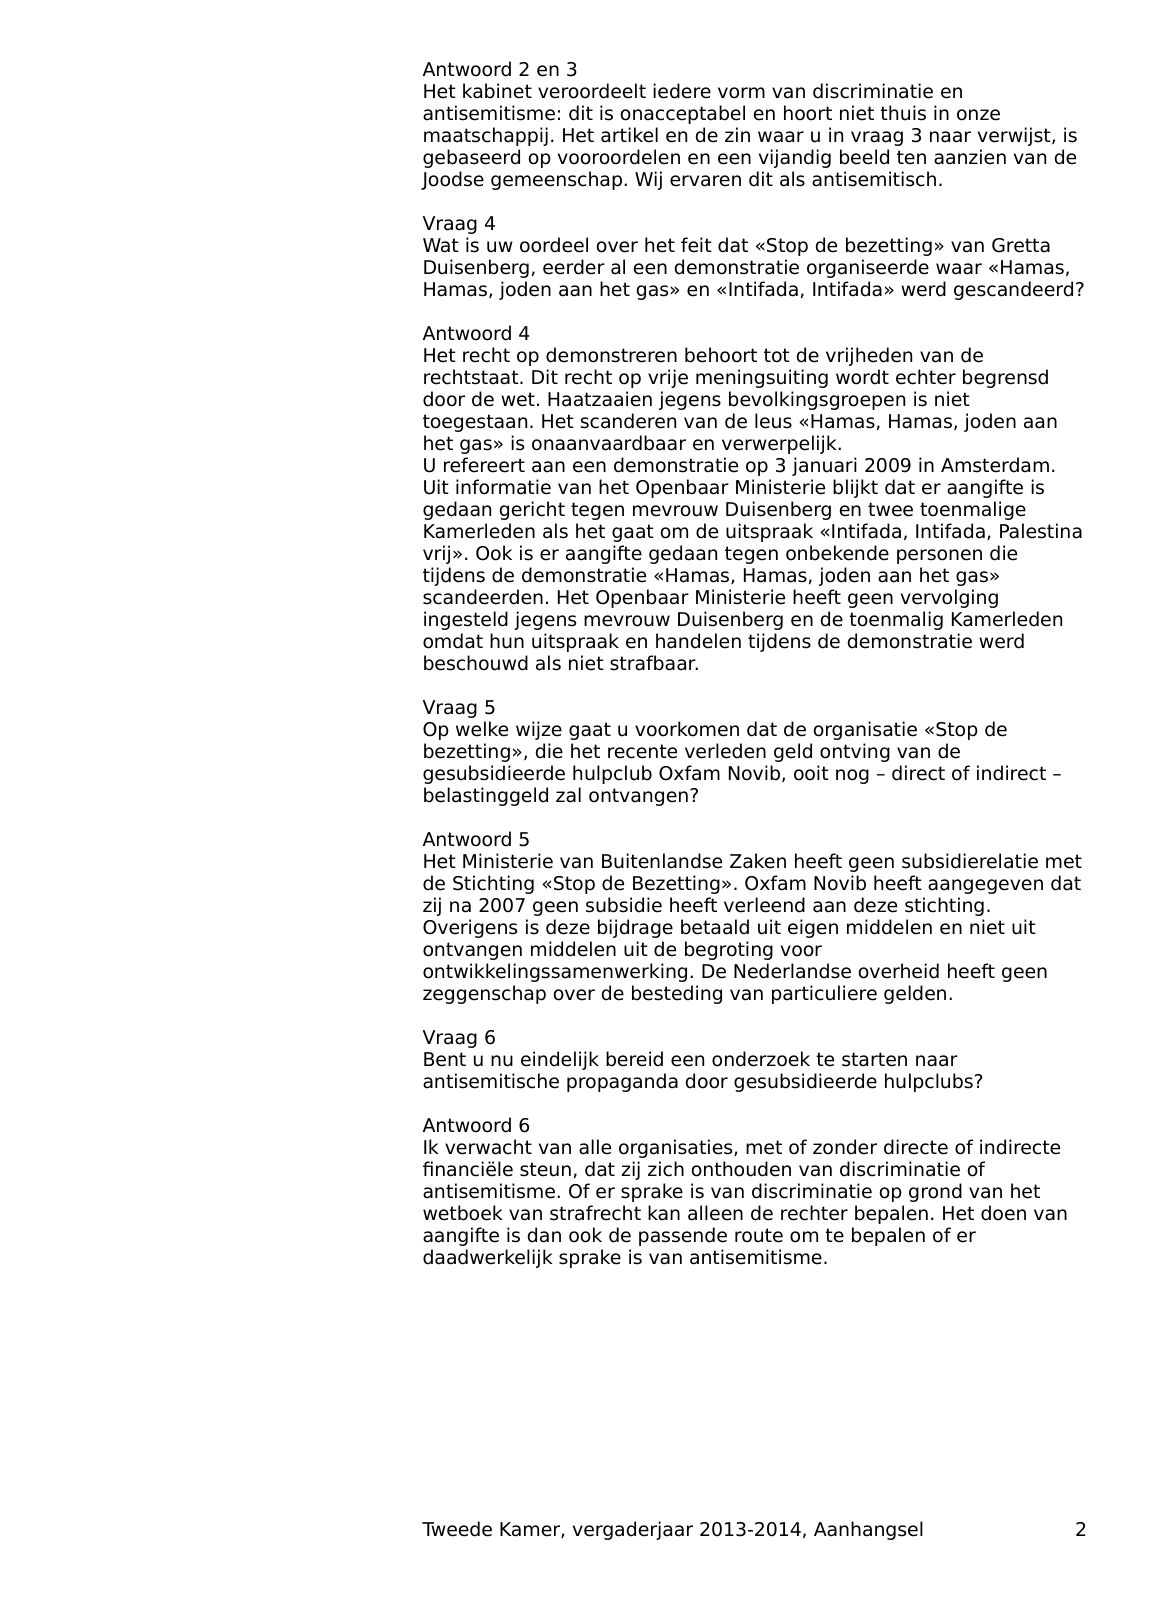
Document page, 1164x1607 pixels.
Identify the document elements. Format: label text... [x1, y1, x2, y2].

text U refereert aan een demonstratie op 3 januari 2009 in Amsterdam. Uit informatie van het Openbaar Ministerie blijkt dat er aangifte is gedaan gericht tegen mevrouw Duisenberg en twee toenmalige Kamerleden als het gaat om de uitspraak «Intifada, Intifada, Palestina vrij». Ook is er aangifte gedaan tegen onbekende personen die tijdens de demonstratie «Hamas, Hamas, joden aan het gas» scandeerden. Het Openbaar Ministerie heeft geen vervolging ingesteld jegens mevrouw Duisenberg en de toenmalig Kamerleden omdat hun uitspraak en handelen tijdens de demonstratie werd beschouwd als niet strafbaar. [422, 455, 1087, 675]
text Ik verwacht van alle organisaties, met of zonder directe of indirecte financiële steun, dat zij zich onthouden van discriminatie of antisemitisme. Of er sprake is van discriminatie op grond van het wetboek van strafrecht kan alleen de rechter bepalen. Het doen van aangifte is dan ook de passende route om te bepalen of er daadwerkelijk sprake is van antisemitisme. [422, 1137, 1087, 1269]
text Antwoord 6 [422, 1115, 1087, 1137]
text Wat is uw oordeel over het feit dat «Stop de bezetting» van Gretta Duisenberg, eerder al een demonstratie organiseerde waar «Hamas, Hamas, joden aan het gas» en «Intifada, Intifada» werd gescandeerd? [422, 235, 1087, 301]
text Antwoord 5 [422, 829, 1087, 851]
text Vraag 6 [422, 1027, 1087, 1049]
text Het recht op demonstreren behoort tot de vrijheden van de rechtstaat. Dit recht op vrije meningsuiting wordt echter begrensd door de wet. Haatzaaien jegens bevolkingsgroepen is niet toegestaan. Het scanderen van de leus «Hamas, Hamas, joden aan het gas» is onaanvaardbaar en verwerpelijk. [422, 345, 1087, 455]
text Antwoord 2 en 3 [422, 59, 1087, 81]
text Het Ministerie van Buitenlandse Zaken heeft geen subsidierelatie met de Stichting «Stop de Bezetting». Oxfam Novib heeft aangegeven dat zij na 2007 geen subsidie heeft verleend aan deze stichting. Overigens is deze bijdrage betaald uit eigen middelen en niet uit ontvangen middelen uit de begroting voor ontwikkelingssamenwerking. De Nederlandse overheid heeft geen zeggenschap over de besteding van particuliere gelden. [422, 851, 1087, 1005]
text Antwoord 4 [422, 323, 1087, 345]
text Op welke wijze gaat u voorkomen dat de organisatie «Stop de bezetting», die het recente verleden geld ontving van de gesubsidieerde hulpclub Oxfam Novib, ooit nog – direct of indirect – belastinggeld zal ontvangen? [422, 719, 1087, 807]
text Bent u nu eindelijk bereid een onderzoek te starten naar antisemitische propaganda door gesubsidieerde hulpclubs? [422, 1049, 1087, 1093]
text Het kabinet veroordeelt iedere vorm van discriminatie en antisemitisme: dit is onacceptabel en hoort niet thuis in onze maatschappij. Het artikel en de zin waar u in vraag 3 naar verwijst, is gebaseerd op vooroordelen en een vijandig beeld ten aanzien van de Joodse gemeenschap. Wij ervaren dit als antisemitisch. [422, 81, 1087, 191]
text Vraag 5 [422, 697, 1087, 719]
text Vraag 4 [422, 213, 1087, 235]
